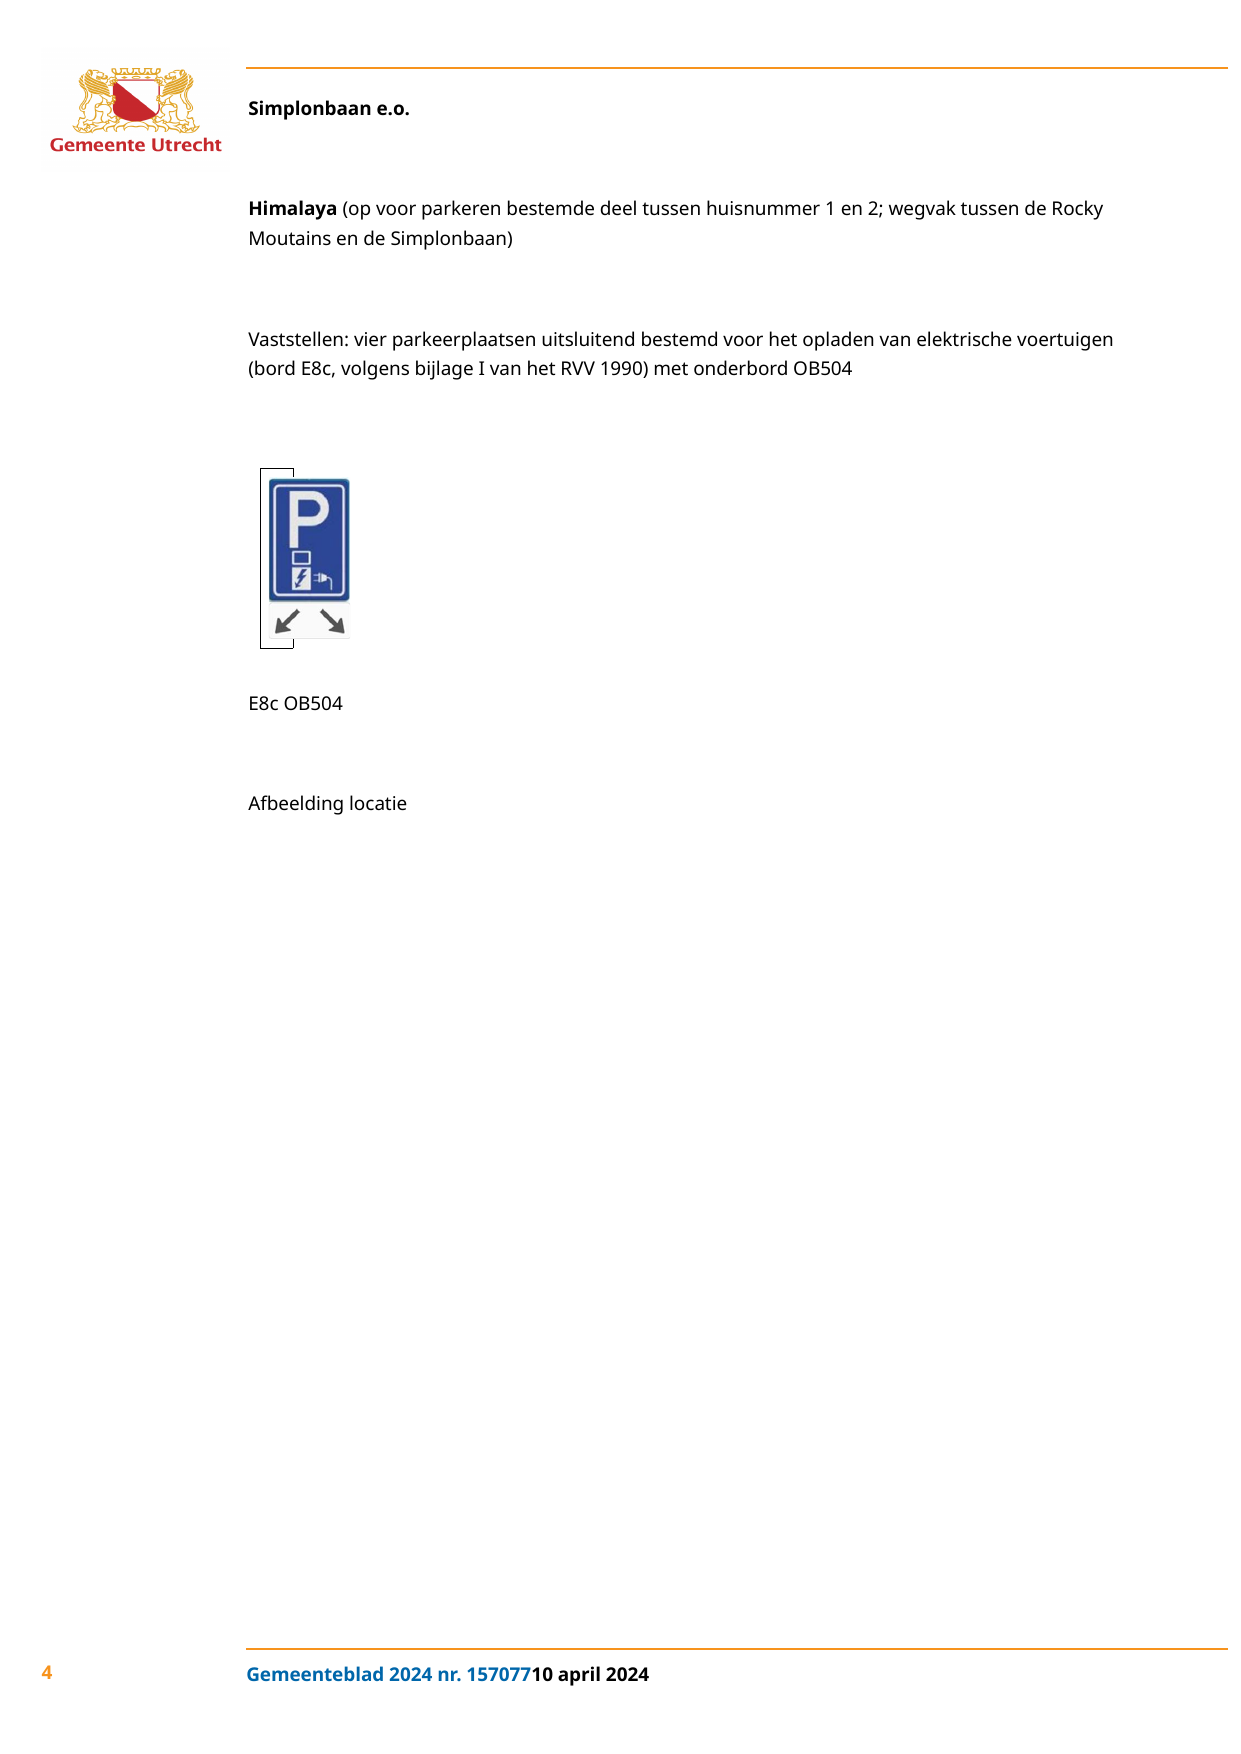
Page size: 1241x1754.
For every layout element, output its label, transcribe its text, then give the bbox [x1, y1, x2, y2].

text Himalaya (op voor parkeren bestemde deel tussen huisnummer 1 en 2; wegvak tussen de Rocky Moutains en de Simplonbaan) [248, 196, 1152, 251]
text Vaststellen: vier parkeerplaatsen uitsluitend bestemd voor het opladen van elektrische voertuigen (bord E8c, volgens bijlage I van het RVV 1990) met onderbord OB504 [248, 326, 1152, 381]
text E8c OB504 [248, 690, 1152, 715]
text Afbeelding locatie [248, 791, 1152, 816]
picture [268, 477, 351, 639]
text Simplonbaan e.o. [248, 95, 1152, 121]
picture [41, 47, 231, 172]
